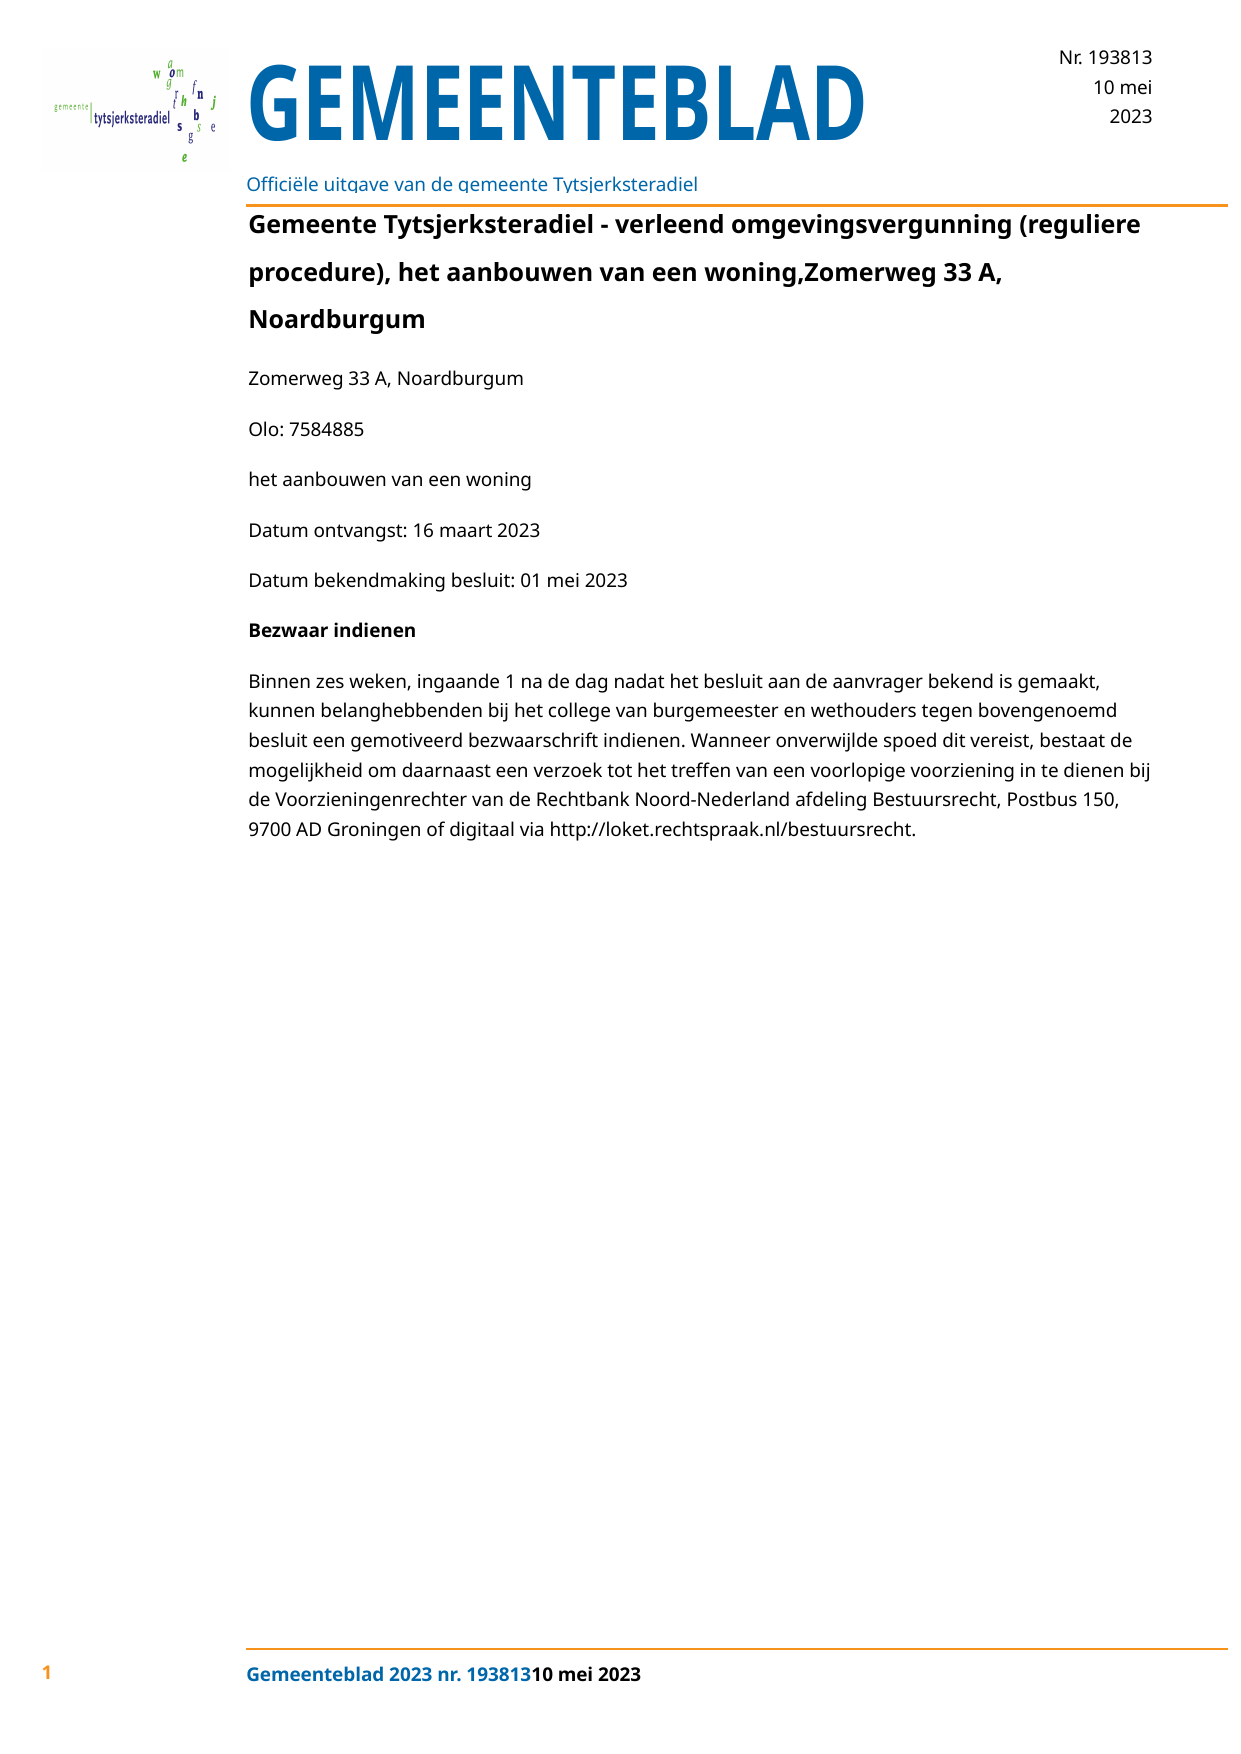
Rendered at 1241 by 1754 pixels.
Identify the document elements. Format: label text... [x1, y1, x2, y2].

text Olo: 7584885 [248, 416, 1152, 442]
text Datum ontvangst: 16 maart 2023 [248, 517, 1152, 542]
text Zomerweg 33 A, Noardburgum [248, 366, 1152, 391]
text Gemeente Tytsjerksteradiel - verleend omgevingsvergunning (reguliere procedure), het aanbouwen van een woning,Zomerweg 33 A, Noardburgum [248, 207, 1152, 336]
text Bezwaar indienen [248, 618, 1152, 643]
text Datum bekendmaking besluit: 01 mei 2023 [248, 567, 1152, 593]
picture [41, 47, 231, 172]
text Binnen zes weken, ingaande 1 na de dag nadat het besluit aan de aanvrager bekend is gemaakt, kunnen belanghebbenden bij het college van burgemeester en wethouders tegen bovengenoemd besluit een gemotiveerd bezwaarschrift indienen. Wanneer onverwijlde spoed dit vereist, bestaat de mogelijkheid om daarnaast een verzoek tot het treffen van een voorlopige voorziening in te dienen bij de Voorzieningenrechter van de Rechtbank Noord-Nederland afdeling Bestuursrecht, Postbus 150, 9700 AD Groningen of digitaal via http://loket.rechtspraak.nl/bestuursrecht. [248, 668, 1152, 842]
text het aanbouwen van een woning [248, 466, 1152, 492]
